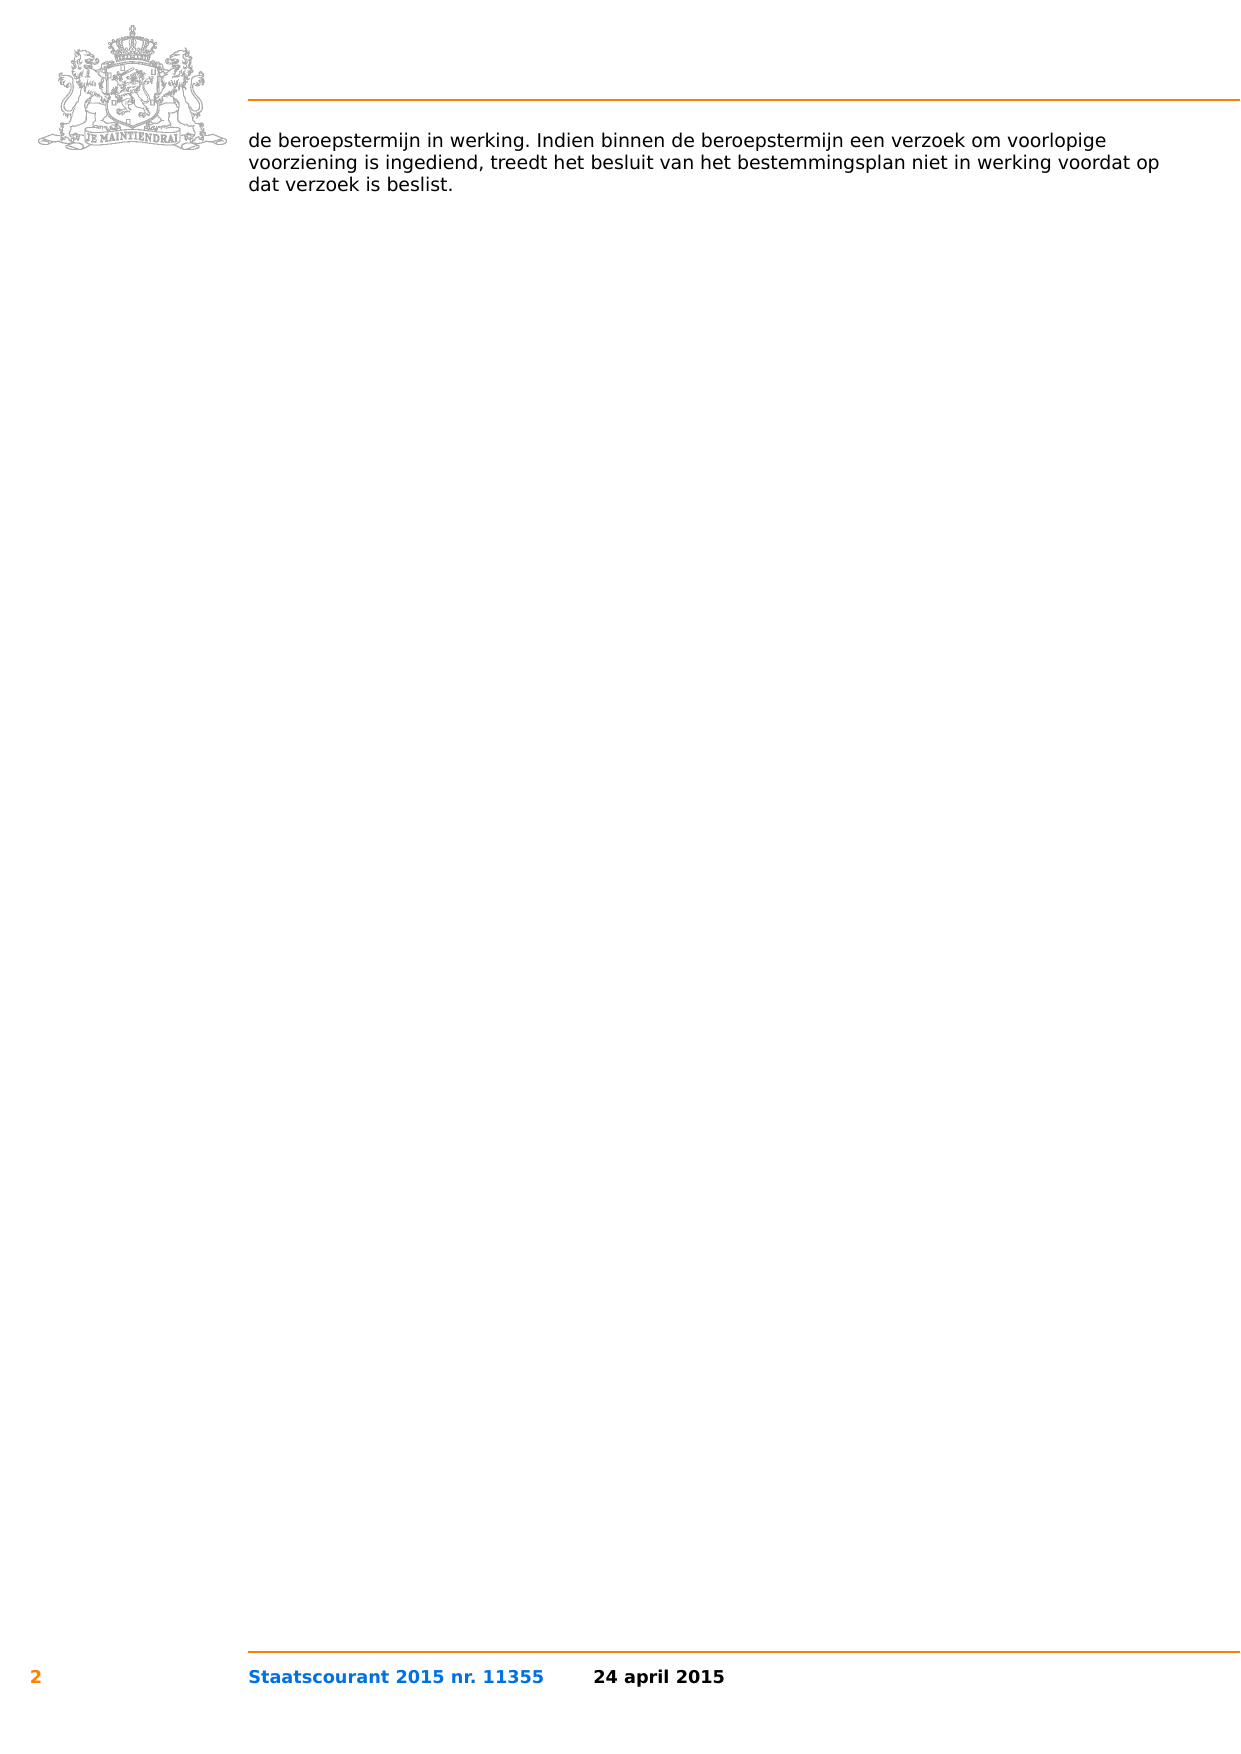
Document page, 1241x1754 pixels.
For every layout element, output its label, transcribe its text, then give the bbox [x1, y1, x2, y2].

picture [38, 25, 227, 150]
text de beroepstermijn in werking. Indien binnen de beroepstermijn een verzoek om voorlopige voorziening is ingediend, treedt het besluit van het bestemmingsplan niet in werking voordat op dat verzoek is beslist. [248, 130, 1163, 196]
